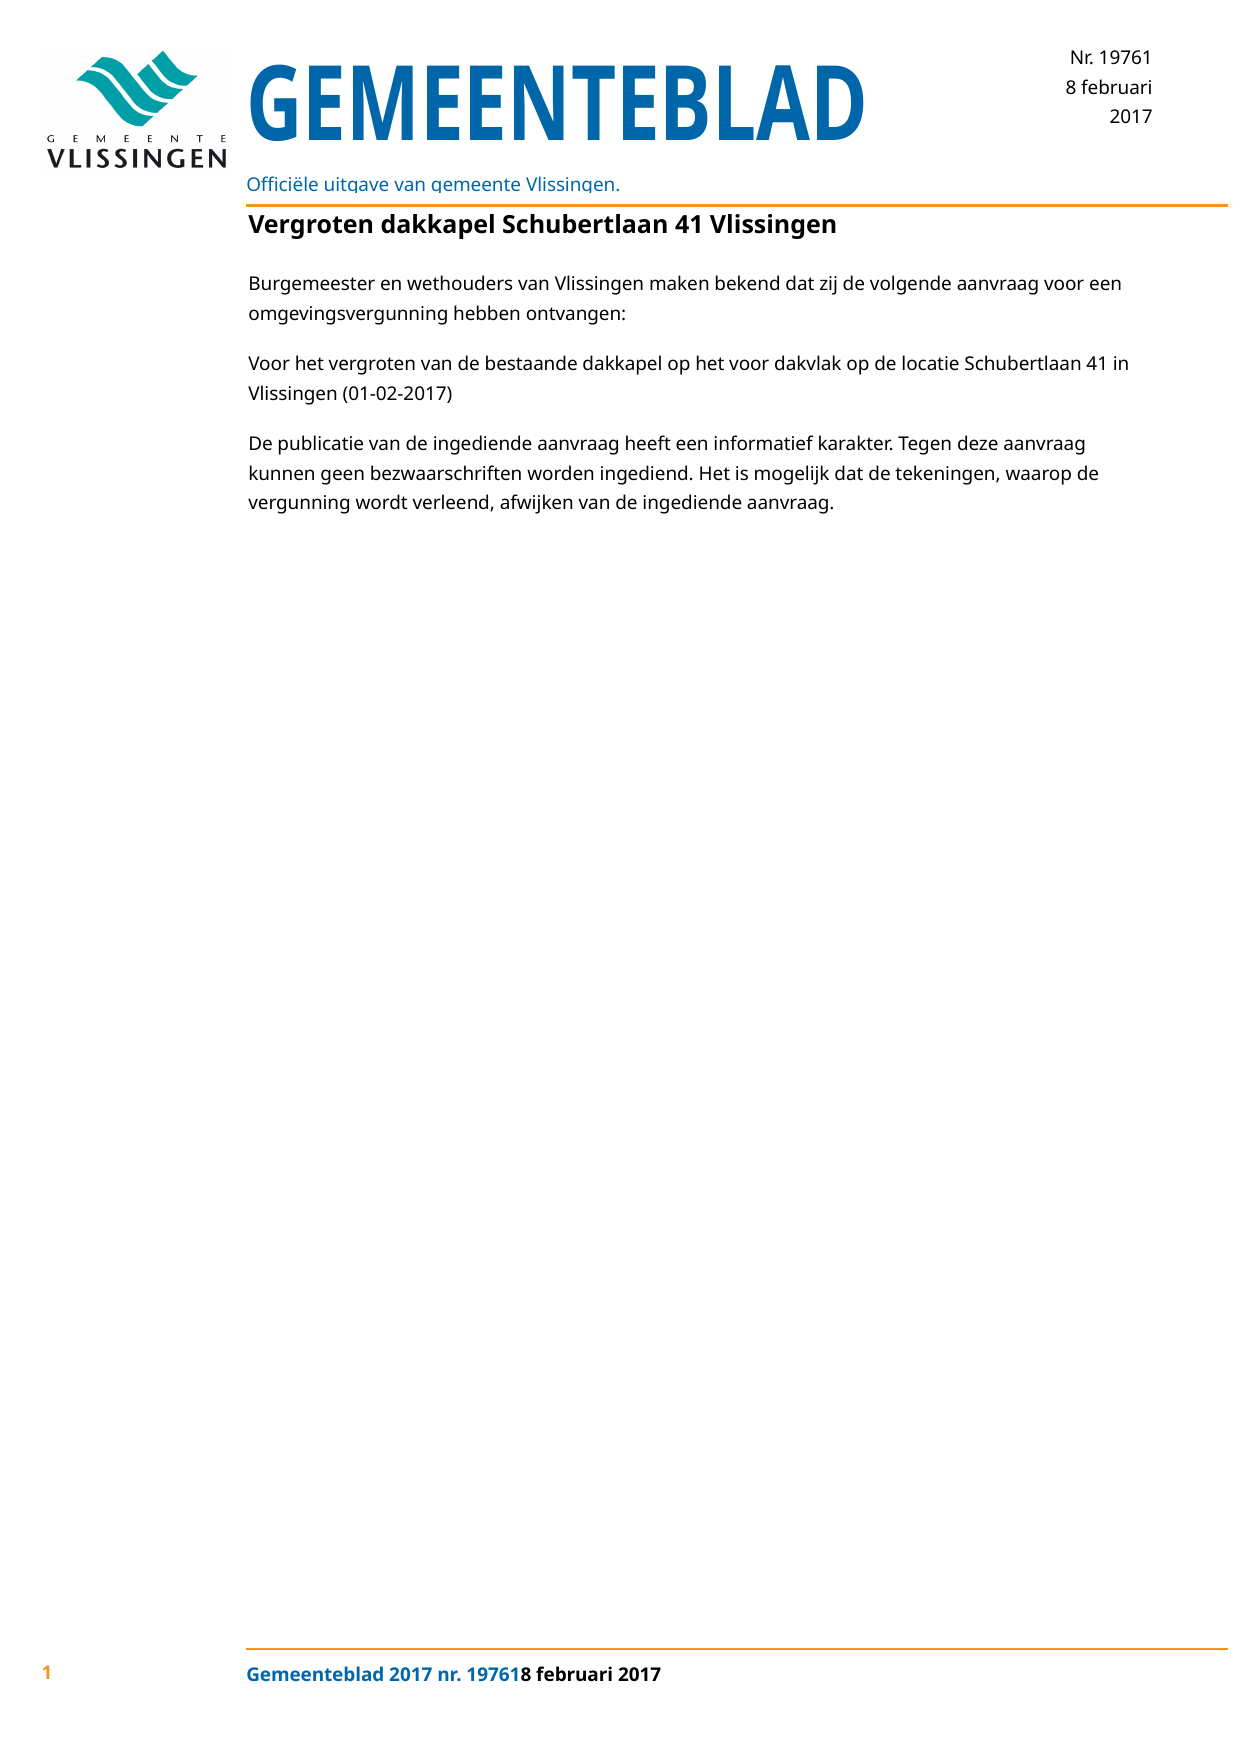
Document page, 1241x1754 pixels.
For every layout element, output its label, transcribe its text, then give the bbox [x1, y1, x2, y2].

text Vergroten dakkapel Schubertlaan 41 Vlissingen [248, 207, 1152, 241]
text Voor het vergroten van de bestaande dakkapel op het voor dakvlak op de locatie Schubertlaan 41 in Vlissingen (01-02-2017) [248, 350, 1152, 406]
picture [41, 47, 231, 172]
text Burgemeester en wethouders van Vlissingen maken bekend dat zij de volgende aanvraag voor een omgevingsvergunning hebben ontvangen: [248, 270, 1152, 326]
text De publicatie van de ingediende aanvraag heeft een informatief karakter. Tegen deze aanvraag kunnen geen bezwaarschriften worden ingediend. Het is mogelijk dat de tekeningen, waarop de vergunning wordt verleend, afwijken van de ingediende aanvraag. [248, 430, 1152, 515]
